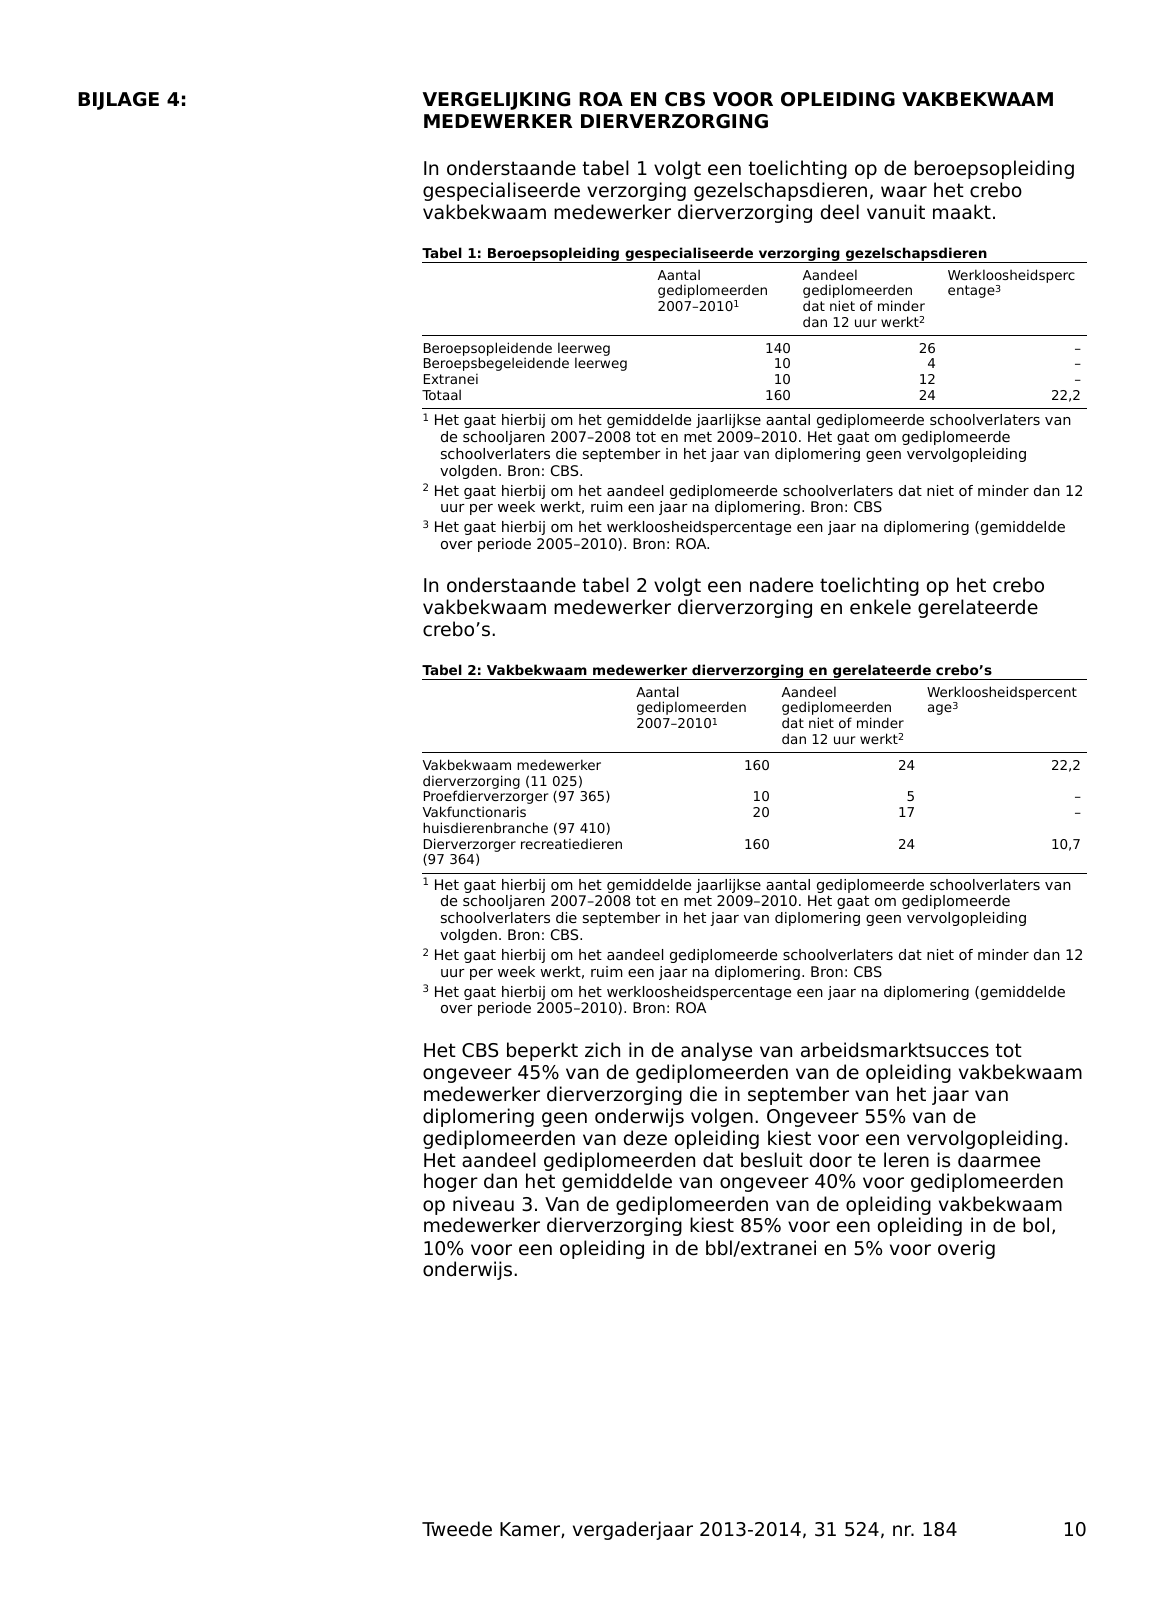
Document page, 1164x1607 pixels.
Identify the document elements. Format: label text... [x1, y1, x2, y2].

table_cell 24 [776, 836, 921, 873]
table_cell Werkloosheidspercentage3 [942, 263, 1087, 335]
table_cell – [921, 805, 1087, 836]
table_cell 160 [630, 753, 776, 789]
table_cell Proefdierverzorger (97 365) [422, 789, 630, 805]
table_cell Aandeel gediplomeerden dat niet of minder dan 12 uur werkt2 [776, 680, 921, 752]
table_cell 160 [630, 836, 776, 873]
table_header Tabel 2: Vakbekwaam medewerker dierverzorging en gerelateerde crebo’s [422, 663, 1087, 679]
table_cell 12 [797, 372, 942, 388]
table_cell 24 [797, 388, 942, 408]
table_header Tabel 1: Beroepsopleiding gespecialiseerde verzorging gezelschapsdieren [422, 246, 1087, 262]
table_cell Vakfunctionaris huisdierenbranche (97 410) [422, 805, 630, 836]
table_cell Totaal [422, 388, 651, 408]
table_cell – [921, 789, 1087, 805]
table_cell Vakbekwaam medewerker dierverzorging (11 025) [422, 753, 630, 789]
table_cell Aantal gediplomeerden 2007–20101 [630, 680, 776, 752]
table_cell Aandeel gediplomeerden dat niet of minder dan 12 uur werkt2 [797, 263, 942, 335]
table_cell 26 [797, 336, 942, 356]
table_cell – [942, 336, 1087, 356]
table_cell Beroepsbegeleidende leerweg [422, 356, 651, 372]
table_cell Dierverzorger recreatiedieren (97 364) [422, 836, 630, 873]
table_cell 24 [776, 753, 921, 789]
text In onderstaande tabel 1 volgt een toelichting op de beroepsopleiding gespecialiseerde verzorging gezelschapsdieren, waar het crebo vakbekwaam medewerker dierverzorging deel vanuit maakt. [422, 158, 1087, 224]
table_cell Extranei [422, 372, 651, 388]
table_cell [422, 263, 651, 335]
table_cell 1 Het gaat hierbij om het gemiddelde jaarlijkse aantal gediplomeerde schoolverlaters van de schooljaren 2007–2008 tot en met 2009–2010. Het gaat om gediplomeerde schoolverlaters die september in het jaar van diplomering geen vervolgopleiding volgden. Bron: CBS. 2 Het gaat hierbij om het aandeel gediplomeerde schoolverlaters dat niet of minder dan 12 uur per week werkt, ruim een jaar na diplomering. Bron: CBS 3 Het gaat hierbij om het werkloosheidspercentage een jaar na diplomering (gemiddelde over periode 2005–2010). Bron: ROA [422, 874, 1087, 1017]
table_cell 10 [630, 789, 776, 805]
table_cell 22,2 [942, 388, 1087, 408]
table_cell Aantal gediplomeerden 2007–20101 [651, 263, 797, 335]
table_cell [422, 680, 630, 752]
table_cell – [942, 372, 1087, 388]
table_cell 20 [630, 805, 776, 836]
table_cell 17 [776, 805, 921, 836]
table_cell 1 Het gaat hierbij om het gemiddelde jaarlijkse aantal gediplomeerde schoolverlaters van de schooljaren 2007–2008 tot en met 2009–2010. Het gaat om gediplomeerde schoolverlaters die september in het jaar van diplomering geen vervolgopleiding volgden. Bron: CBS. 2 Het gaat hierbij om het aandeel gediplomeerde schoolverlaters dat niet of minder dan 12 uur per week werkt, ruim een jaar na diplomering. Bron: CBS 3 Het gaat hierbij om het werkloosheidspercentage een jaar na diplomering (gemiddelde over periode 2005–2010). Bron: ROA. [422, 409, 1087, 553]
text In onderstaande tabel 2 volgt een nadere toelichting op het crebo vakbekwaam medewerker dierverzorging en enkele gerelateerde crebo’s. [422, 575, 1087, 641]
table_cell 10 [651, 356, 797, 372]
table_cell 140 [651, 336, 797, 356]
table_cell 10 [651, 372, 797, 388]
subtitle BIJLAGE 4: VERGELIJKING ROA EN CBS VOOR OPLEIDING VAKBEKWAAM MEDEWERKER DIERVERZORGING [77, 89, 1087, 133]
table_cell 10,7 [921, 836, 1087, 873]
table_cell 160 [651, 388, 797, 408]
table_cell 22,2 [921, 753, 1087, 789]
table_cell Beroepsopleidende leerweg [422, 336, 651, 356]
text Het CBS beperkt zich in de analyse van arbeidsmarktsucces tot ongeveer 45% van de gediplomeerden van de opleiding vakbekwaam medewerker dierverzorging die in september van het jaar van diplomering geen onderwijs volgen. Ongeveer 55% van de gediplomeerden van deze opleiding kiest voor een vervolgopleiding. Het aandeel gediplomeerden dat besluit door te leren is daarmee hoger dan het gemiddelde van ongeveer 40% voor gediplomeerden op niveau 3. Van de gediplomeerden van de opleiding vakbekwaam medewerker dierverzorging kiest 85% voor een opleiding in de bol, 10% voor een opleiding in de bbl/extranei en 5% voor overig onderwijs. [422, 1039, 1087, 1281]
table_cell 4 [797, 356, 942, 372]
table_cell 5 [776, 789, 921, 805]
table_cell – [942, 356, 1087, 372]
table_cell Werkloosheidspercentage3 [921, 680, 1087, 752]
